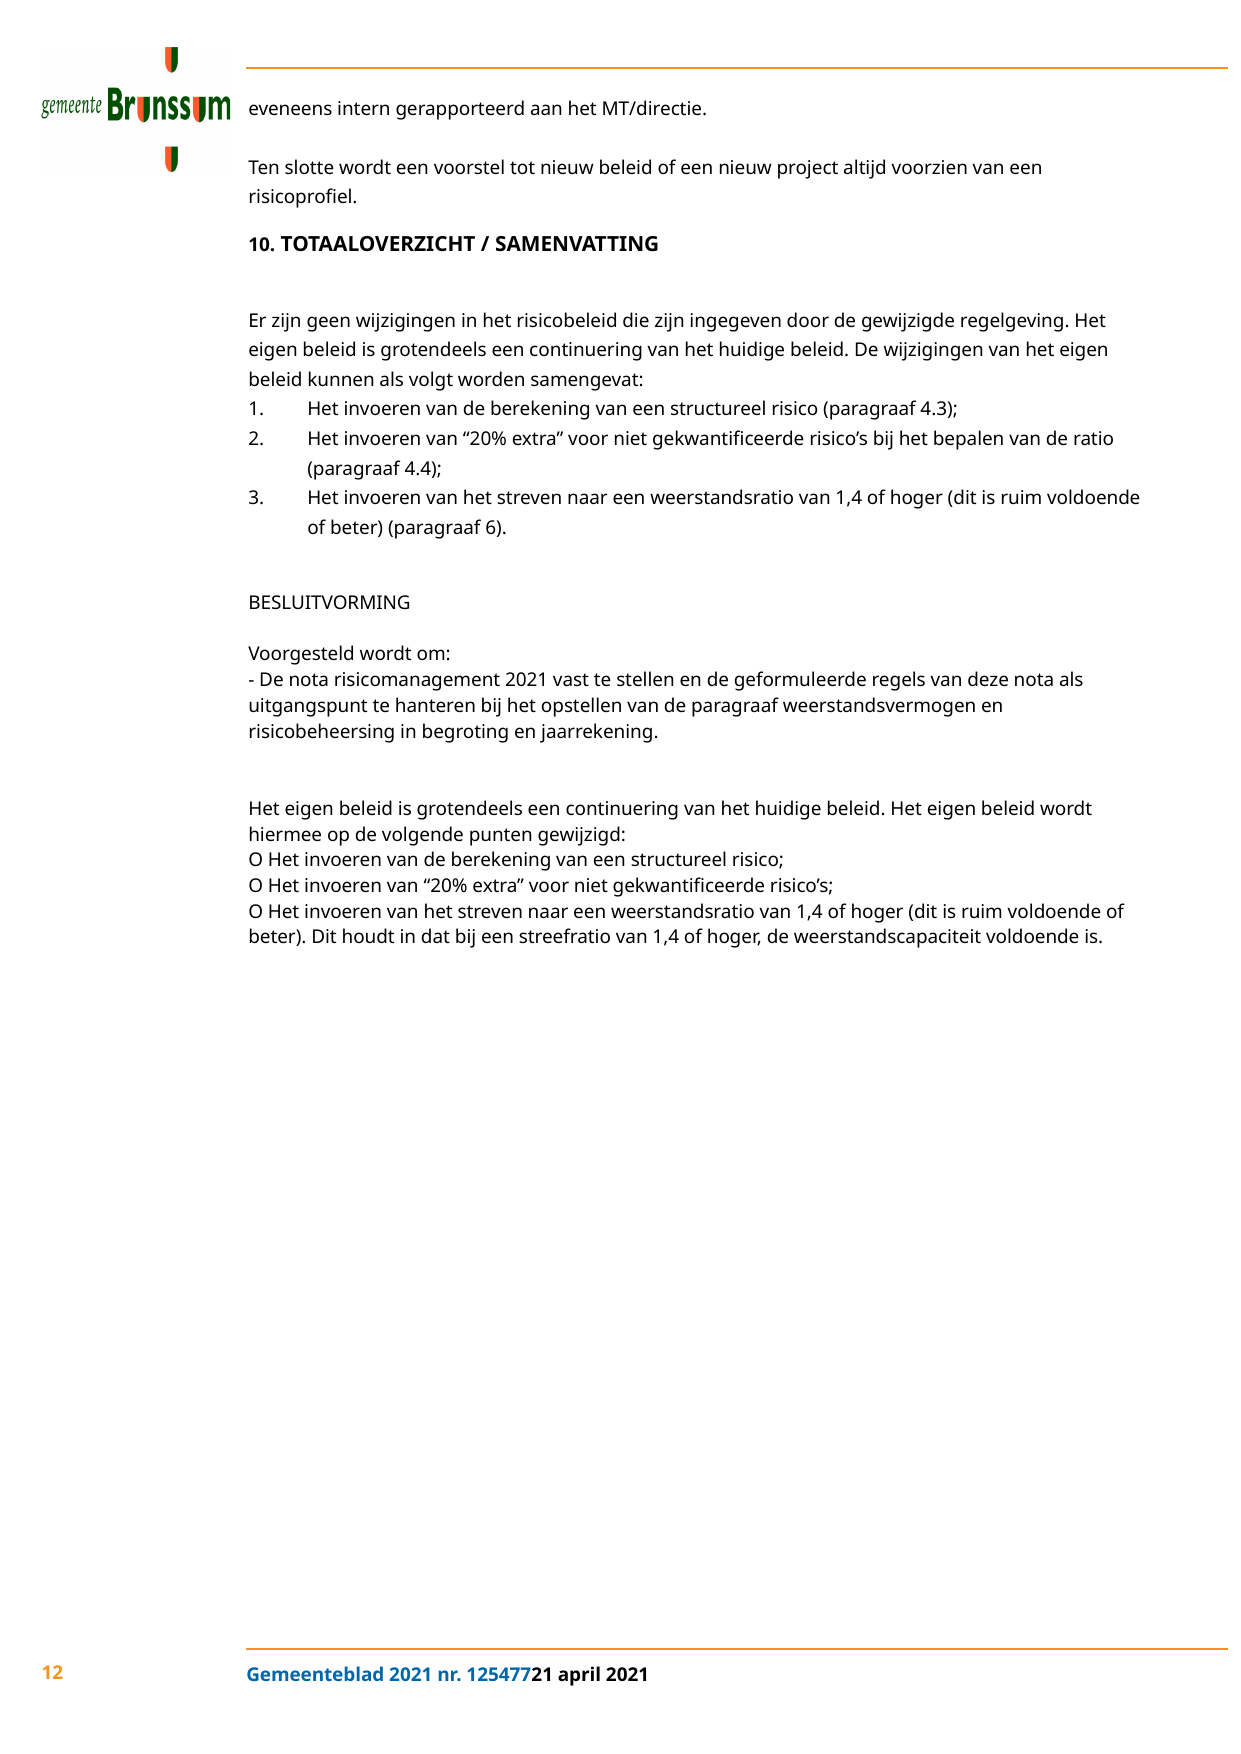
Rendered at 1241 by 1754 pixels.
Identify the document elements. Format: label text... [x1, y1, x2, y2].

list Het invoeren van het streven naar een weerstandsratio van 1,4 of hoger (dit is ruim voldoende of beter) (paragraaf 6). [248, 484, 1152, 540]
text O Het invoeren van de berekening van een structureel risico; [248, 846, 1152, 872]
text O Het invoeren van “20% extra” voor niet gekwantificeerde risico’s; [248, 872, 1152, 898]
list Het invoeren van “20% extra” voor niet gekwantificeerde risico’s bij het bepalen van de ratio (paragraaf 4.4); [248, 425, 1152, 481]
text eveneens intern gerapporteerd aan het MT/directie. [248, 95, 1152, 121]
text Ten slotte wordt een voorstel tot nieuw beleid of een nieuw project altijd voorzien van een risicoprofiel. [248, 154, 1152, 209]
list Het invoeren van de berekening van een structureel risico (paragraaf 4.3); [248, 396, 1152, 421]
picture [41, 47, 231, 172]
text BESLUITVORMING [248, 589, 1152, 615]
text O Het invoeren van het streven naar een weerstandsratio van 1,4 of hoger (dit is ruim voldoende of beter). Dit houdt in dat bij een streefratio van 1,4 of hoger, de weerstandscapaciteit voldoende is. [248, 898, 1152, 949]
text 10. TOTAALOVERZICHT / SAMENVATTING [248, 229, 1152, 258]
text Voorgesteld wordt om: [248, 641, 1152, 666]
text - De nota risicomanagement 2021 vast te stellen en de geformuleerde regels van deze nota als uitgangspunt te hanteren bij het opstellen van de paragraaf weerstandsvermogen en risicobeheersing in begroting en jaarrekening. [248, 666, 1152, 743]
text Er zijn geen wijzigingen in het risicobeleid die zijn ingegeven door de gewijzigde regelgeving. Het eigen beleid is grotendeels een continuering van het huidige beleid. De wijzigingen van het eigen beleid kunnen als volgt worden samengevat: [248, 307, 1152, 392]
text Het eigen beleid is grotendeels een continuering van het huidige beleid. Het eigen beleid wordt hiermee op de volgende punten gewijzigd: [248, 795, 1152, 846]
